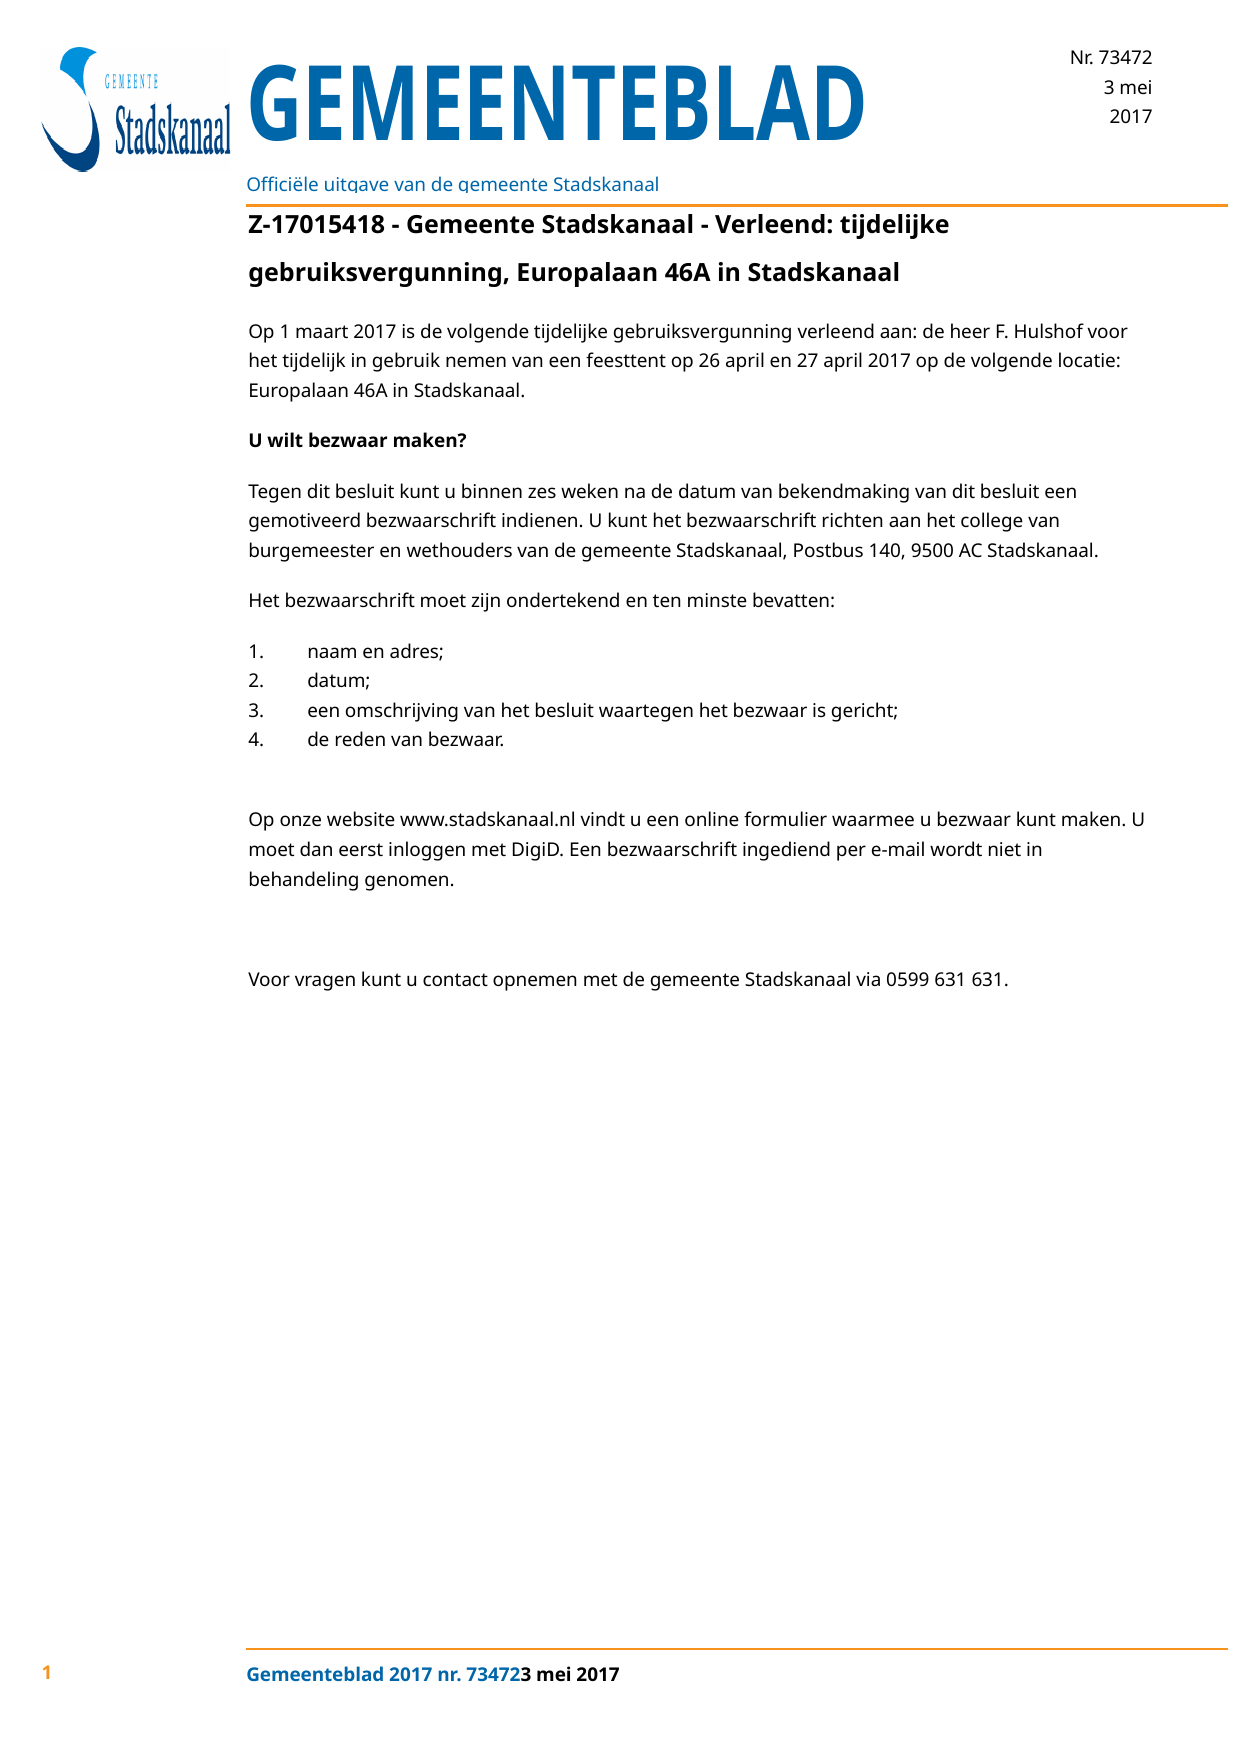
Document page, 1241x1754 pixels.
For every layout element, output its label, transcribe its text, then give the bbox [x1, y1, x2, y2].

list datum; [248, 667, 1152, 693]
list een omschrijving van het besluit waartegen het bezwaar is gericht; [248, 697, 1152, 723]
text U wilt bezwaar maken? [248, 427, 1152, 453]
text Het bezwaarschrift moet zijn ondertekend en ten minste bevatten: [248, 587, 1152, 613]
list naam en adres; [248, 638, 1152, 664]
text Tegen dit besluit kunt u binnen zes weken na de datum van bekendmaking van dit besluit een gemotiveerd bezwaarschrift indienen. U kunt het bezwaarschrift richten aan het college van burgemeester en wethouders van de gemeente Stadskanaal, Postbus 140, 9500 AC Stadskanaal. [248, 478, 1152, 563]
text Op 1 maart 2017 is de volgende tijdelijke gebruiksvergunning verleend aan: de heer F. Hulshof voor het tijdelijk in gebruik nemen van een feesttent op 26 april en 27 april 2017 op de volgende locatie: Europalaan 46A in Stadskanaal. [248, 318, 1152, 403]
text Op onze website www.stadskanaal.nl vindt u een online formulier waarmee u bezwaar kunt maken. U moet dan eerst inloggen met DigiD. Een bezwaarschrift ingediend per e-mail wordt niet in behandeling genomen. [248, 807, 1152, 892]
picture [41, 47, 231, 172]
text Voor vragen kunt u contact opnemen met de gemeente Stadskanaal via 0599 631 631. [248, 967, 1152, 992]
list de reden van bezwaar. [248, 727, 1152, 752]
text Z-17015418 - Gemeente Stadskanaal - Verleend: tijdelijke gebruiksvergunning, Europalaan 46A in Stadskanaal [248, 207, 1152, 288]
